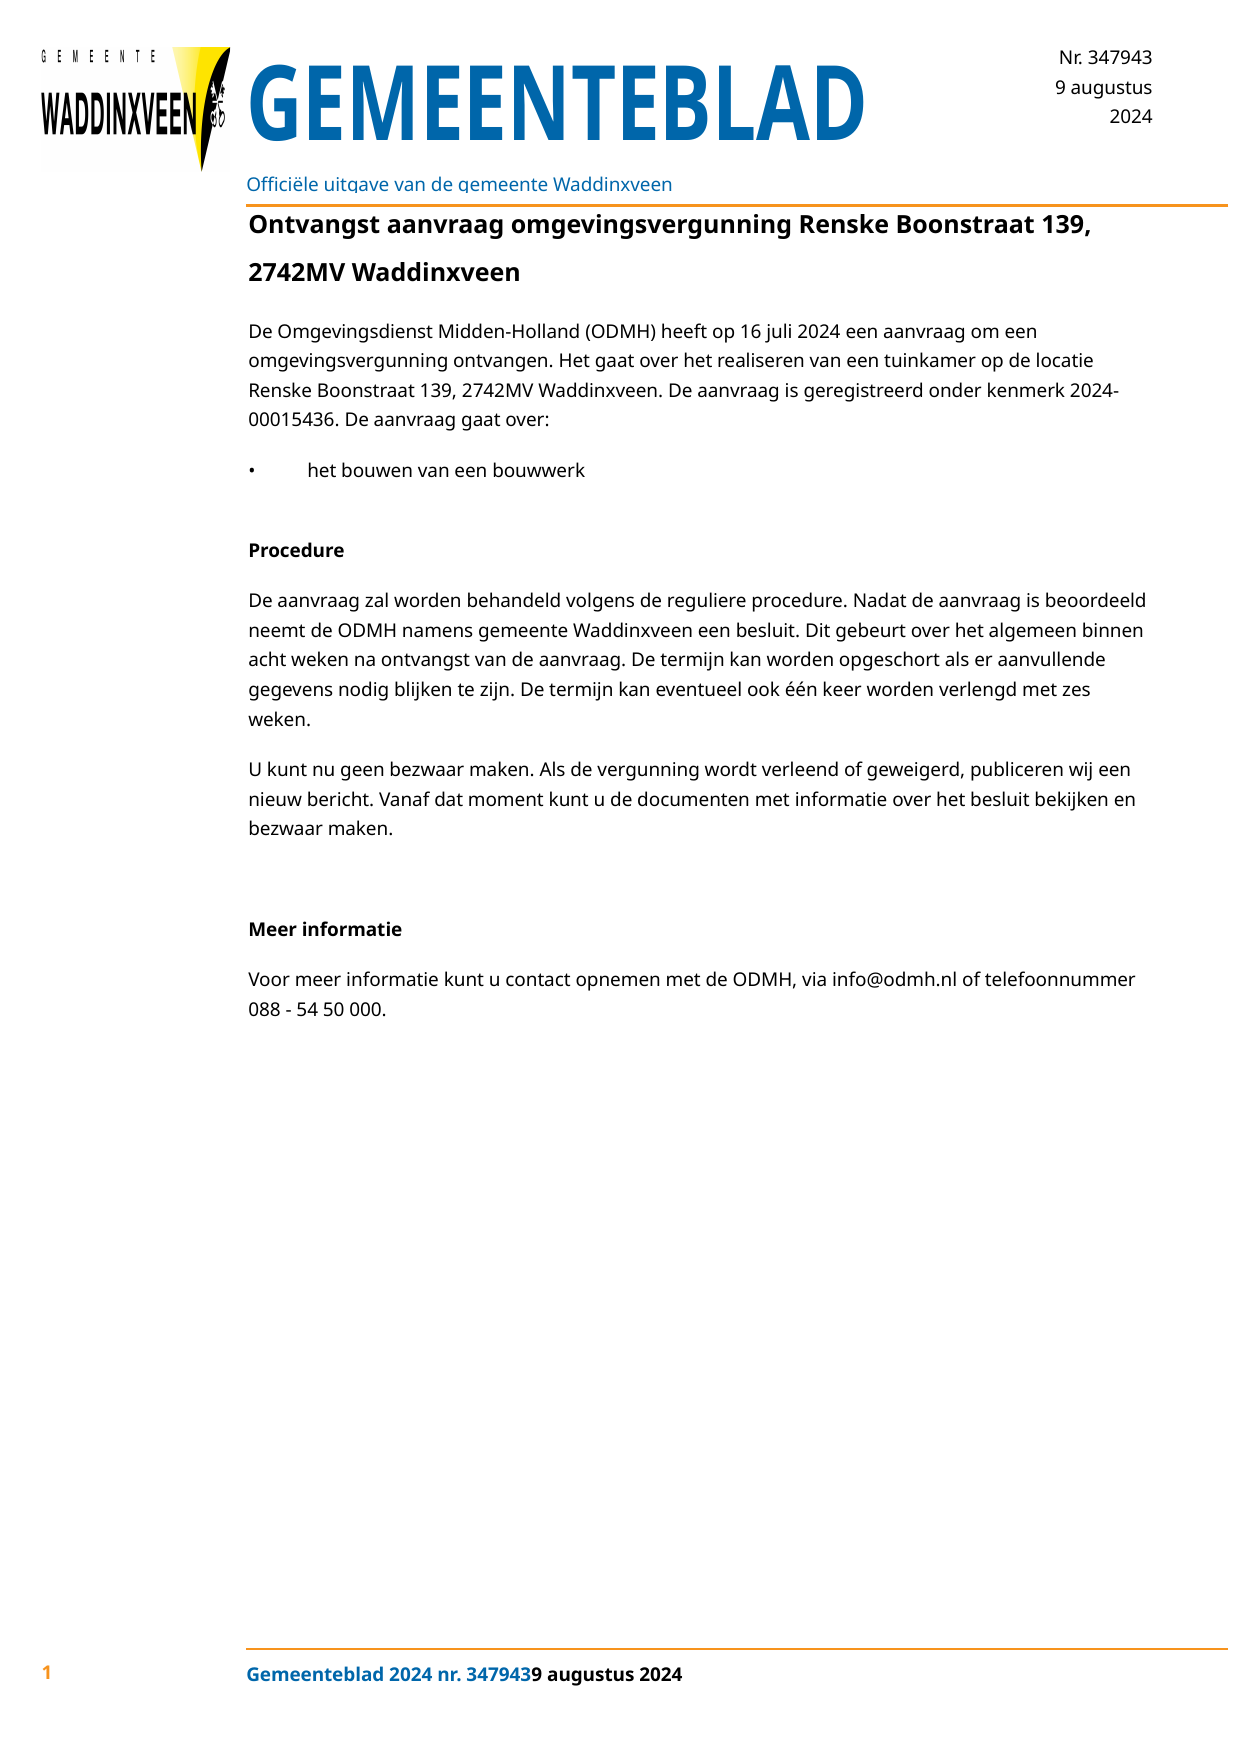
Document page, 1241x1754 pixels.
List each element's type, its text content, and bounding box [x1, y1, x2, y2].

text Meer informatie [248, 916, 1152, 942]
picture [41, 47, 231, 172]
text De Omgevingsdienst Midden-Holland (ODMH) heeft op 16 juli 2024 een aanvraag om een omgevingsvergunning ontvangen. Het gaat over het realiseren van een tuinkamer op de locatie Renske Boonstraat 139, 2742MV Waddinxveen. De aanvraag is geregistreerd onder kenmerk 2024-00015436. De aanvraag gaat over: [248, 318, 1152, 432]
text Ontvangst aanvraag omgevingsvergunning Renske Boonstraat 139, 2742MV Waddinxveen [248, 207, 1152, 288]
text Voor meer informatie kunt u contact opnemen met de ODMH, via info@odmh.nl of telefoonnummer 088 - 54 50 000. [248, 967, 1152, 1022]
list het bouwen van een bouwwerk [248, 457, 1152, 483]
text U kunt nu geen bezwaar maken. Als de vergunning wordt verleend of geweigerd, publiceren wij een nieuw bericht. Vanaf dat moment kunt u de documenten met informatie over het besluit bekijken en bezwaar maken. [248, 756, 1152, 841]
text Procedure [248, 537, 1152, 563]
text De aanvraag zal worden behandeld volgens de reguliere procedure. Nadat de aanvraag is beoordeeld neemt de ODMH namens gemeente Waddinxveen een besluit. Dit gebeurt over het algemeen binnen acht weken na ontvangst van de aanvraag. De termijn kan worden opgeschort als er aanvullende gegevens nodig blijken te zijn. De termijn kan eventueel ook één keer worden verlengd met zes weken. [248, 587, 1152, 732]
